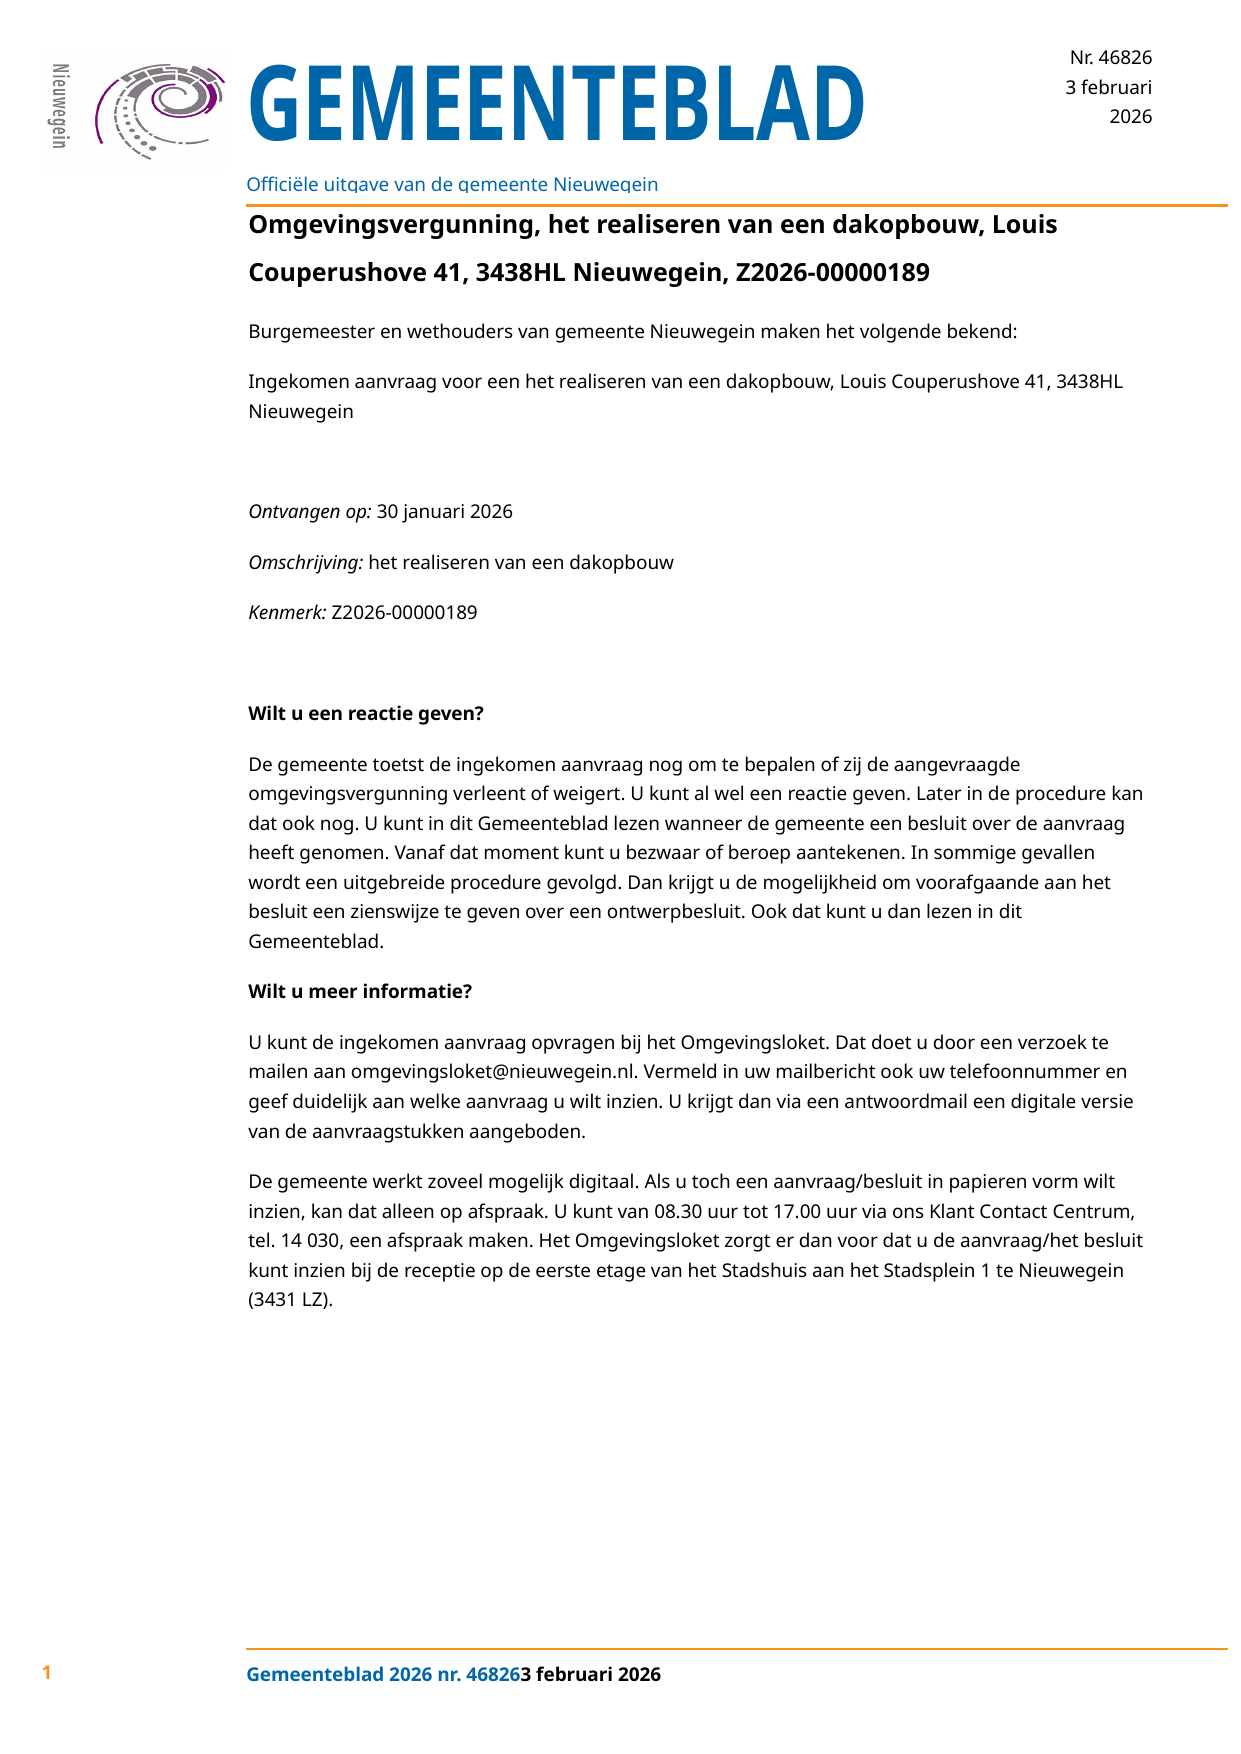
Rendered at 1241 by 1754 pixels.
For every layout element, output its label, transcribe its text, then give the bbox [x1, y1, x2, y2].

picture [41, 47, 231, 172]
text Ingekomen aanvraag voor een het realiseren van een dakopbouw, Louis Couperushove 41, 3438HL Nieuwegein [248, 368, 1152, 424]
text Wilt u een reactie geven? [248, 700, 1152, 726]
text U kunt de ingekomen aanvraag opvragen bij het Omgevingsloket. Dat doet u door een verzoek te mailen aan omgevingsloket@nieuwegein.nl. Vermeld in uw mailbericht ook uw telefoonnummer en geef duidelijk aan welke aanvraag u wilt inzien. U krijgt dan via een antwoordmail een digitale versie van de aanvraagstukken aangeboden. [248, 1029, 1152, 1144]
text De gemeente werkt zoveel mogelijk digitaal. Als u toch een aanvraag/besluit in papieren vorm wilt inzien, kan dat alleen op afspraak. U kunt van 08.30 uur tot 17.00 uur via ons Klant Contact Centrum, tel. 14 030, een afspraak maken. Het Omgevingsloket zorgt er dan voor dat u de aanvraag/het besluit kunt inzien bij de receptie op de eerste etage van het Stadshuis aan het Stadsplein 1 te Nieuwegein (3431 LZ). [248, 1168, 1152, 1312]
text Kenmerk: Z2026-00000189 [248, 599, 1152, 625]
text De gemeente toetst de ingekomen aanvraag nog om te bepalen of zij de aangevraagde omgevingsvergunning verleent of weigert. U kunt al wel een reactie geven. Later in de procedure kan dat ook nog. U kunt in dit Gemeenteblad lezen wanneer de gemeente een besluit over de aanvraag heeft genomen. Vanaf dat moment kunt u bezwaar of beroep aantekenen. In sommige gevallen wordt een uitgebreide procedure gevolgd. Dan krijgt u de mogelijkheid om voorafgaande aan het besluit een zienswijze te geven over een ontwerpbesluit. Ook dat kunt u dan lezen in dit Gemeenteblad. [248, 751, 1152, 954]
text Omgevingsvergunning, het realiseren van een dakopbouw, Louis Couperushove 41, 3438HL Nieuwegein, Z2026-00000189 [248, 207, 1152, 288]
text Burgemeester en wethouders van gemeente Nieuwegein maken het volgende bekend: [248, 318, 1152, 344]
text Omschrijving: het realiseren van een dakopbouw [248, 549, 1152, 575]
text Ontvangen op: 30 januari 2026 [248, 499, 1152, 524]
text Wilt u meer informatie? [248, 979, 1152, 1004]
